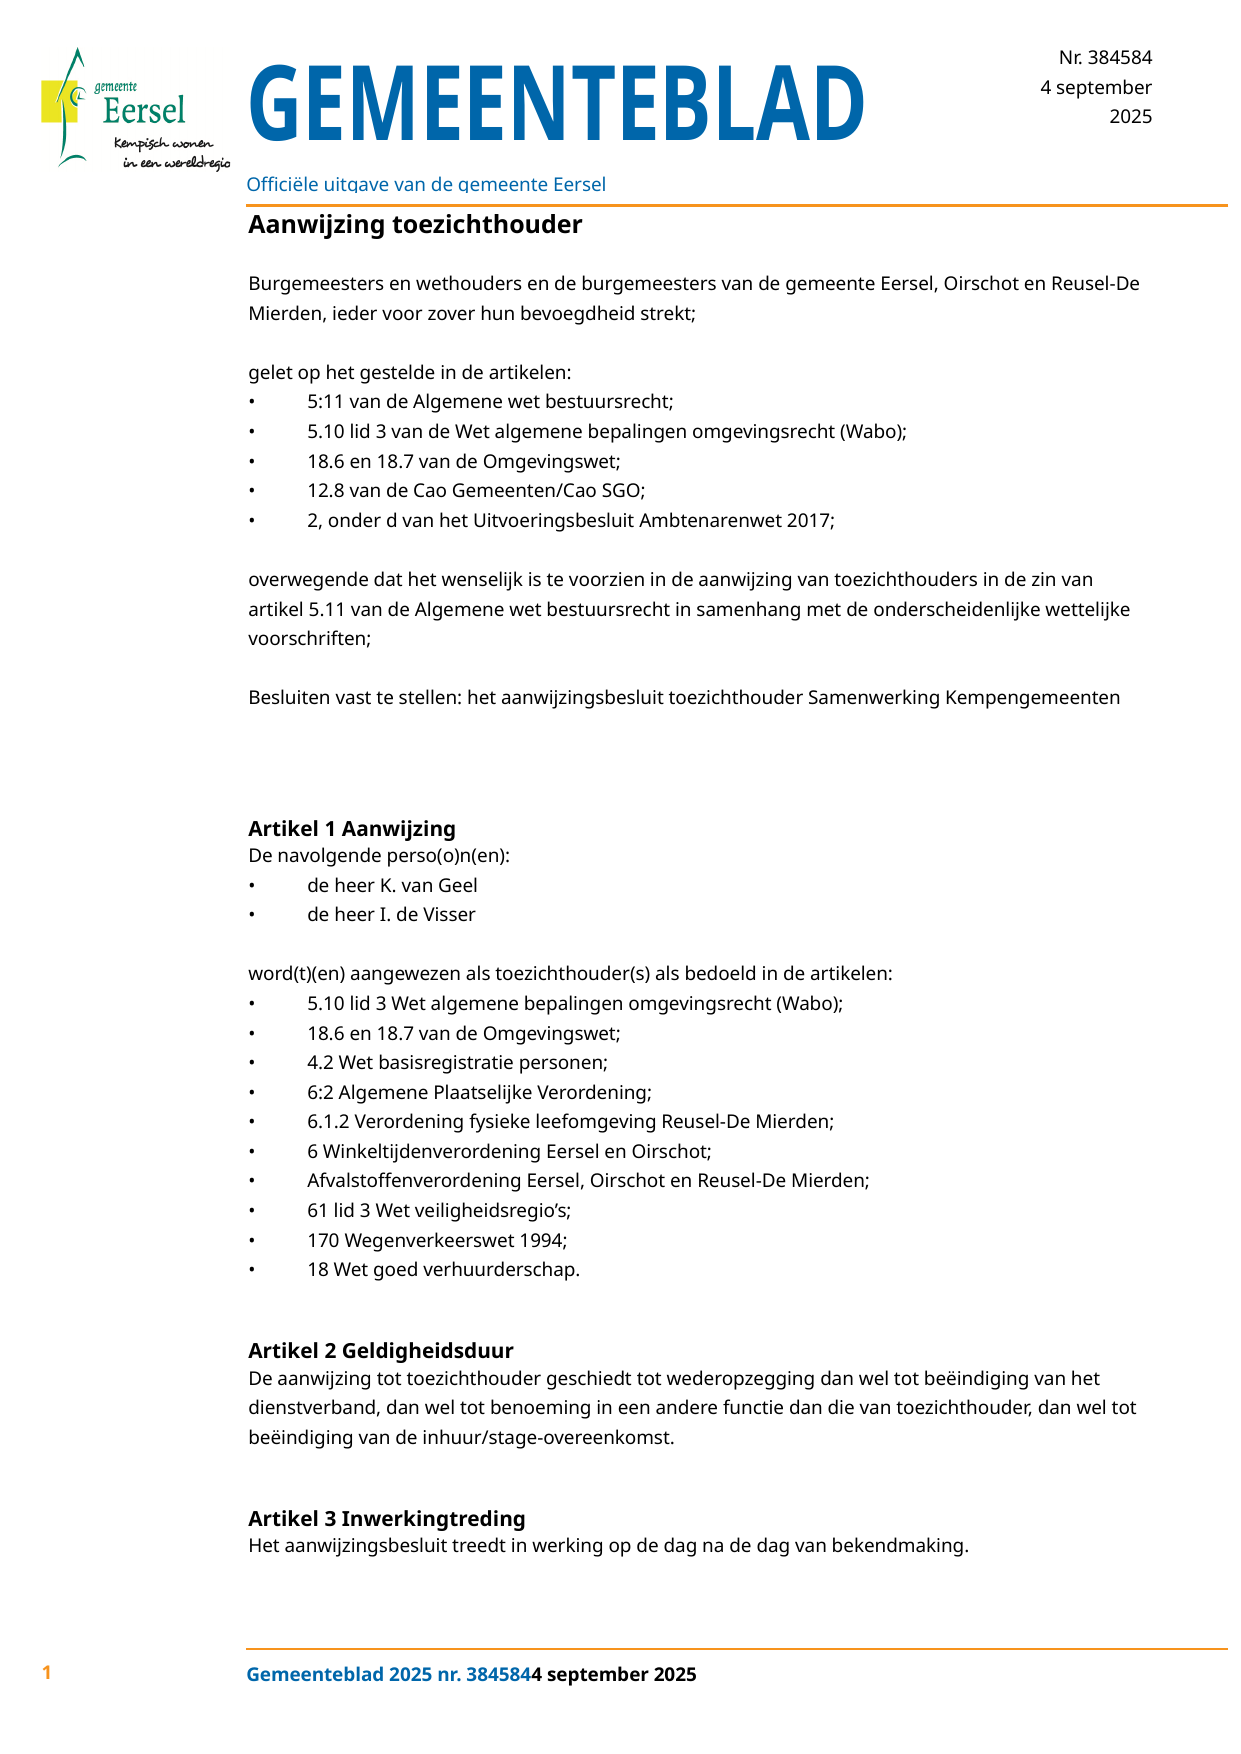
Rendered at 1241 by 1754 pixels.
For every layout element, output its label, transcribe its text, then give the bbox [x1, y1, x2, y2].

text gelet op het gestelde in de artikelen: [248, 359, 1152, 385]
list 6:2 Algemene Plaatselijke Verordening; [248, 1079, 1152, 1104]
text Burgemeesters en wethouders en de burgemeesters van de gemeente Eersel, Oirschot en Reusel-De Mierden, ieder voor zover hun bevoegdheid strekt; [248, 270, 1152, 326]
list 18.6 en 18.7 van de Omgevingswet; [248, 448, 1152, 473]
list 5.10 lid 3 van de Wet algemene bepalingen omgevingsrecht (Wabo); [248, 418, 1152, 444]
list 170 Wegenverkeerswet 1994; [248, 1227, 1152, 1252]
list 5:11 van de Algemene wet bestuursrecht; [248, 389, 1152, 414]
list de heer I. de Visser [248, 901, 1152, 927]
text Artikel 1 Aanwijzing [248, 814, 1152, 842]
list 6.1.2 Verordening fysieke leefomgeving Reusel-De Mierden; [248, 1108, 1152, 1134]
list 12.8 van de Cao Gemeenten/Cao SGO; [248, 477, 1152, 503]
text De navolgende perso(o)n(en): [248, 842, 1152, 868]
picture [41, 47, 231, 172]
text Het aanwijzingsbesluit treedt in werking op de dag na de dag van bekendmaking. [248, 1532, 1152, 1558]
text Artikel 3 Inwerkingtreding [248, 1504, 1152, 1532]
text overwegende dat het wenselijk is te voorzien in de aanwijzing van toezichthouders in de zin van artikel 5.11 van de Algemene wet bestuursrecht in samenhang met de onderscheidenlijke wettelijke voorschriften; [248, 566, 1152, 651]
list 4.2 Wet basisregistratie personen; [248, 1049, 1152, 1075]
list 5.10 lid 3 Wet algemene bepalingen omgevingsrecht (Wabo); [248, 990, 1152, 1016]
list 6 Winkeltijdenverordening Eersel en Oirschot; [248, 1138, 1152, 1164]
text De aanwijzing tot toezichthouder geschiedt tot wederopzegging dan wel tot beëindiging van het dienstverband, dan wel tot benoeming in een andere functie dan die van toezichthouder, dan wel tot beëindiging van de inhuur/stage-overeenkomst. [248, 1365, 1152, 1450]
list 18.6 en 18.7 van de Omgevingswet; [248, 1020, 1152, 1045]
list 2, onder d van het Uitvoeringsbesluit Ambtenarenwet 2017; [248, 507, 1152, 533]
list de heer K. van Geel [248, 872, 1152, 897]
list 18 Wet goed verhuurderschap. [248, 1256, 1152, 1282]
text word(t)(en) aangewezen als toezichthouder(s) als bedoeld in de artikelen: [248, 961, 1152, 986]
list 61 lid 3 Wet veiligheidsregio’s; [248, 1197, 1152, 1223]
text Artikel 2 Geldigheidsduur [248, 1336, 1152, 1365]
list Afvalstoffenverordening Eersel, Oirschot en Reusel-De Mierden; [248, 1168, 1152, 1193]
text Aanwijzing toezichthouder [248, 207, 1152, 241]
text Besluiten vast te stellen: het aanwijzingsbesluit toezichthouder Samenwerking Kempengemeenten [248, 684, 1152, 710]
